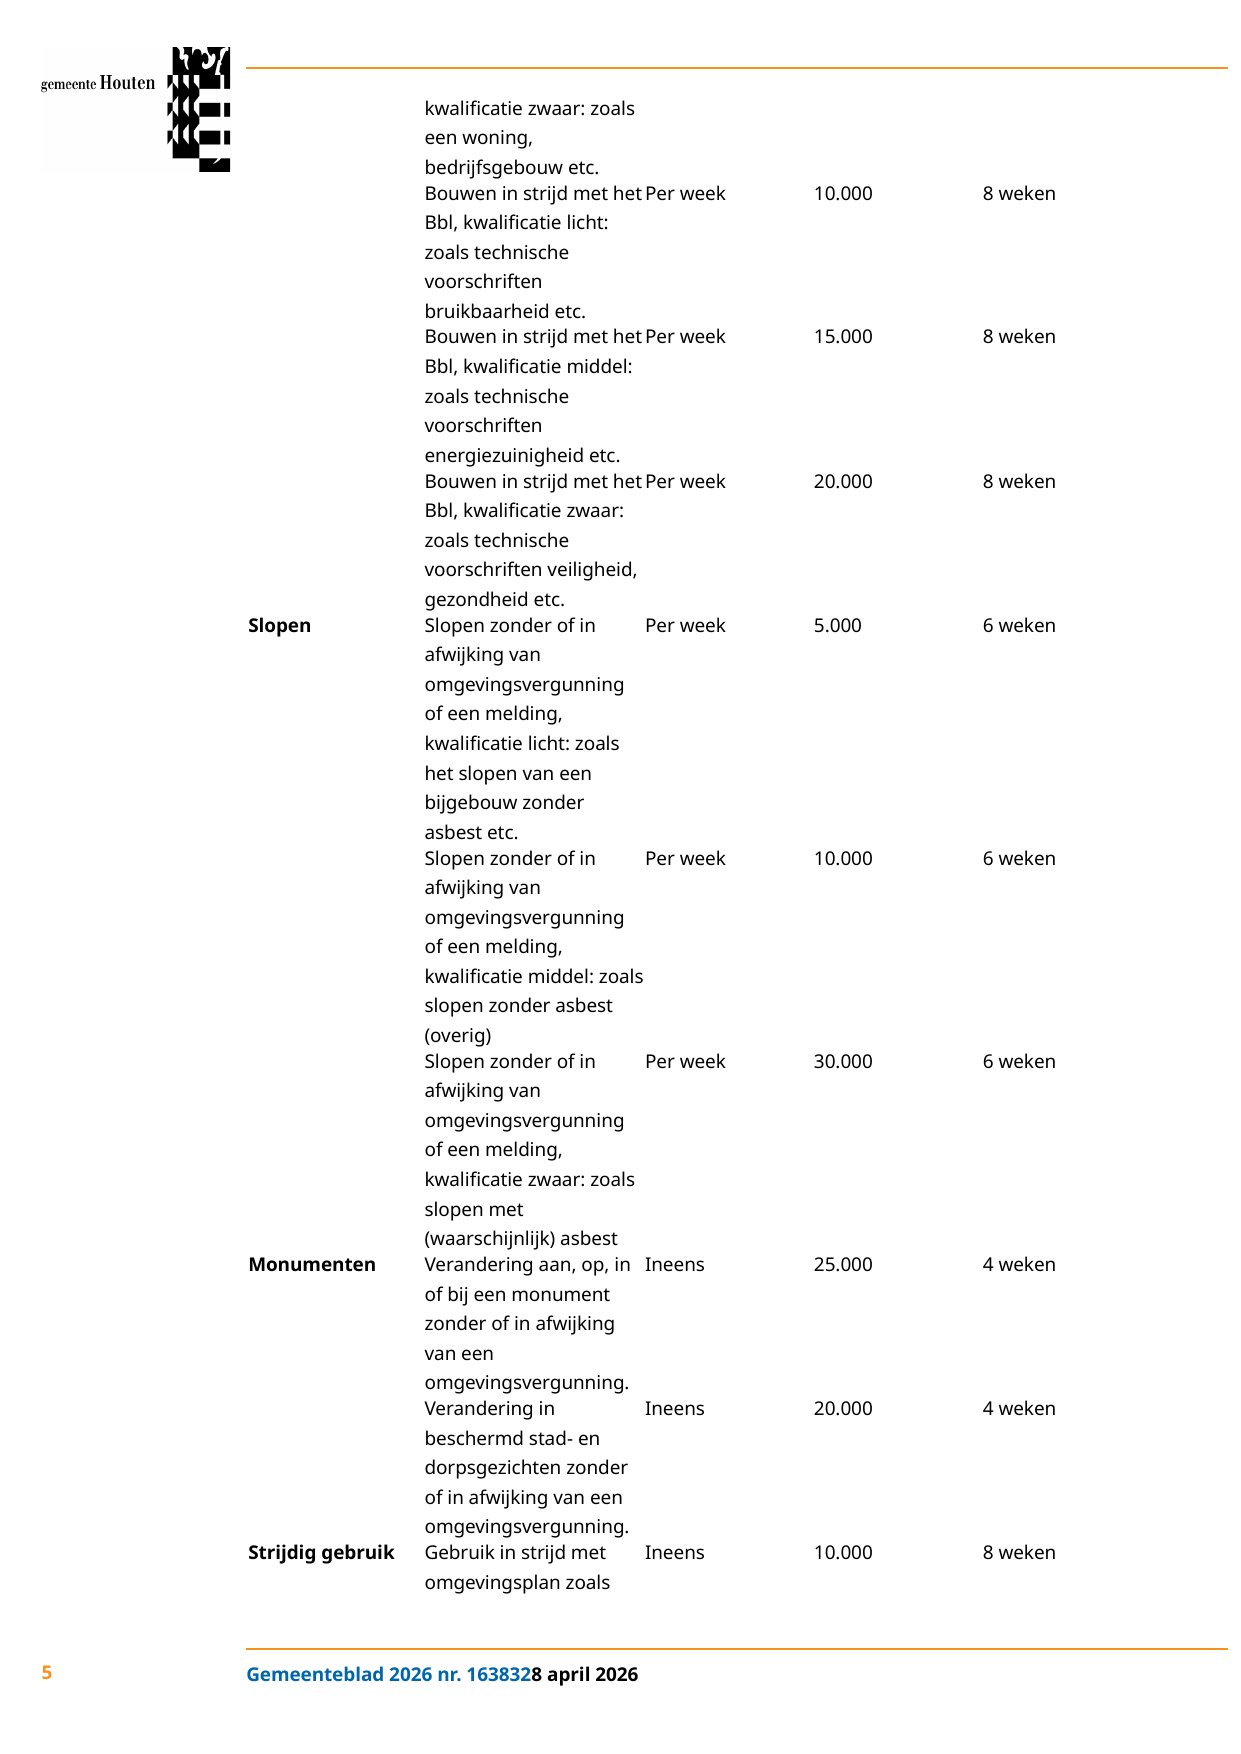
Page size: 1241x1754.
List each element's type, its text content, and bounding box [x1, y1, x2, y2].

table_cell Per week [645, 1048, 814, 1251]
table_cell [248, 845, 424, 1048]
table_cell Ineens [645, 1539, 814, 1594]
table_cell Slopen zonder of in afwijking van omgevingsvergunning of een melding, kwalificatie licht: zoals het slopen van een bijgebouw zonder asbest etc. [424, 612, 645, 845]
table_cell Verandering in beschermd stad- en dorpsgezichten zonder of in afwijking van een omgevingsvergunning. [424, 1395, 645, 1539]
table_cell [248, 324, 424, 468]
table_cell [248, 1048, 424, 1251]
table_cell Monumenten [248, 1251, 424, 1395]
table_cell Per week [645, 612, 814, 845]
table_cell Gebruik in strijd met omgevingsplan zoals [424, 1539, 645, 1594]
table_cell 20.000 [814, 468, 983, 612]
table_cell Per week [645, 845, 814, 1048]
table_cell 6 weken [983, 1048, 1152, 1251]
table_cell Per week [645, 324, 814, 468]
table_cell 8 weken [983, 1539, 1152, 1594]
table_cell 5.000 [814, 612, 983, 845]
table_cell 6 weken [983, 612, 1152, 845]
table_cell Ineens [645, 1251, 814, 1395]
table_cell Slopen zonder of in afwijking van omgevingsvergunning of een melding, kwalificatie middel: zoals slopen zonder asbest (overig) [424, 845, 645, 1048]
table_cell [983, 95, 1152, 180]
table_cell [814, 95, 983, 180]
table_cell Slopen [248, 612, 424, 845]
table_cell Slopen zonder of in afwijking van omgevingsvergunning of een melding, kwalificatie zwaar: zoals slopen met (waarschijnlijk) asbest [424, 1048, 645, 1251]
table_cell Per week [645, 468, 814, 612]
table_cell 4 weken [983, 1251, 1152, 1395]
table_cell 4 weken [983, 1395, 1152, 1539]
table_cell 6 weken [983, 845, 1152, 1048]
table_cell [248, 1395, 424, 1539]
table_cell [248, 180, 424, 324]
picture [41, 47, 231, 172]
table_cell 10.000 [814, 1539, 983, 1594]
table_cell 8 weken [983, 468, 1152, 612]
table_cell [248, 95, 424, 180]
table_cell 8 weken [983, 180, 1152, 324]
table_cell Bouwen in strijd met het Bbl, kwalificatie licht: zoals technische voorschriften bruikbaarheid etc. [424, 180, 645, 324]
table_cell Per week [645, 180, 814, 324]
table_cell 20.000 [814, 1395, 983, 1539]
table_cell 15.000 [814, 324, 983, 468]
table_cell 30.000 [814, 1048, 983, 1251]
table_cell Bouwen in strijd met het Bbl, kwalificatie middel: zoals technische voorschriften energiezuinigheid etc. [424, 324, 645, 468]
table_cell kwalificatie zwaar: zoals een woning, bedrijfsgebouw etc. [424, 95, 645, 180]
table_cell 25.000 [814, 1251, 983, 1395]
table_cell [248, 468, 424, 612]
table_cell Verandering aan, op, in of bij een monument zonder of in afwijking van een omgevingsvergunning. [424, 1251, 645, 1395]
table_cell Ineens [645, 1395, 814, 1539]
table_cell Strijdig gebruik [248, 1539, 424, 1594]
table_cell [645, 95, 814, 180]
table_cell 10.000 [814, 180, 983, 324]
table_cell Bouwen in strijd met het Bbl, kwalificatie zwaar: zoals technische voorschriften veiligheid, gezondheid etc. [424, 468, 645, 612]
table_cell 10.000 [814, 845, 983, 1048]
table_cell 8 weken [983, 324, 1152, 468]
